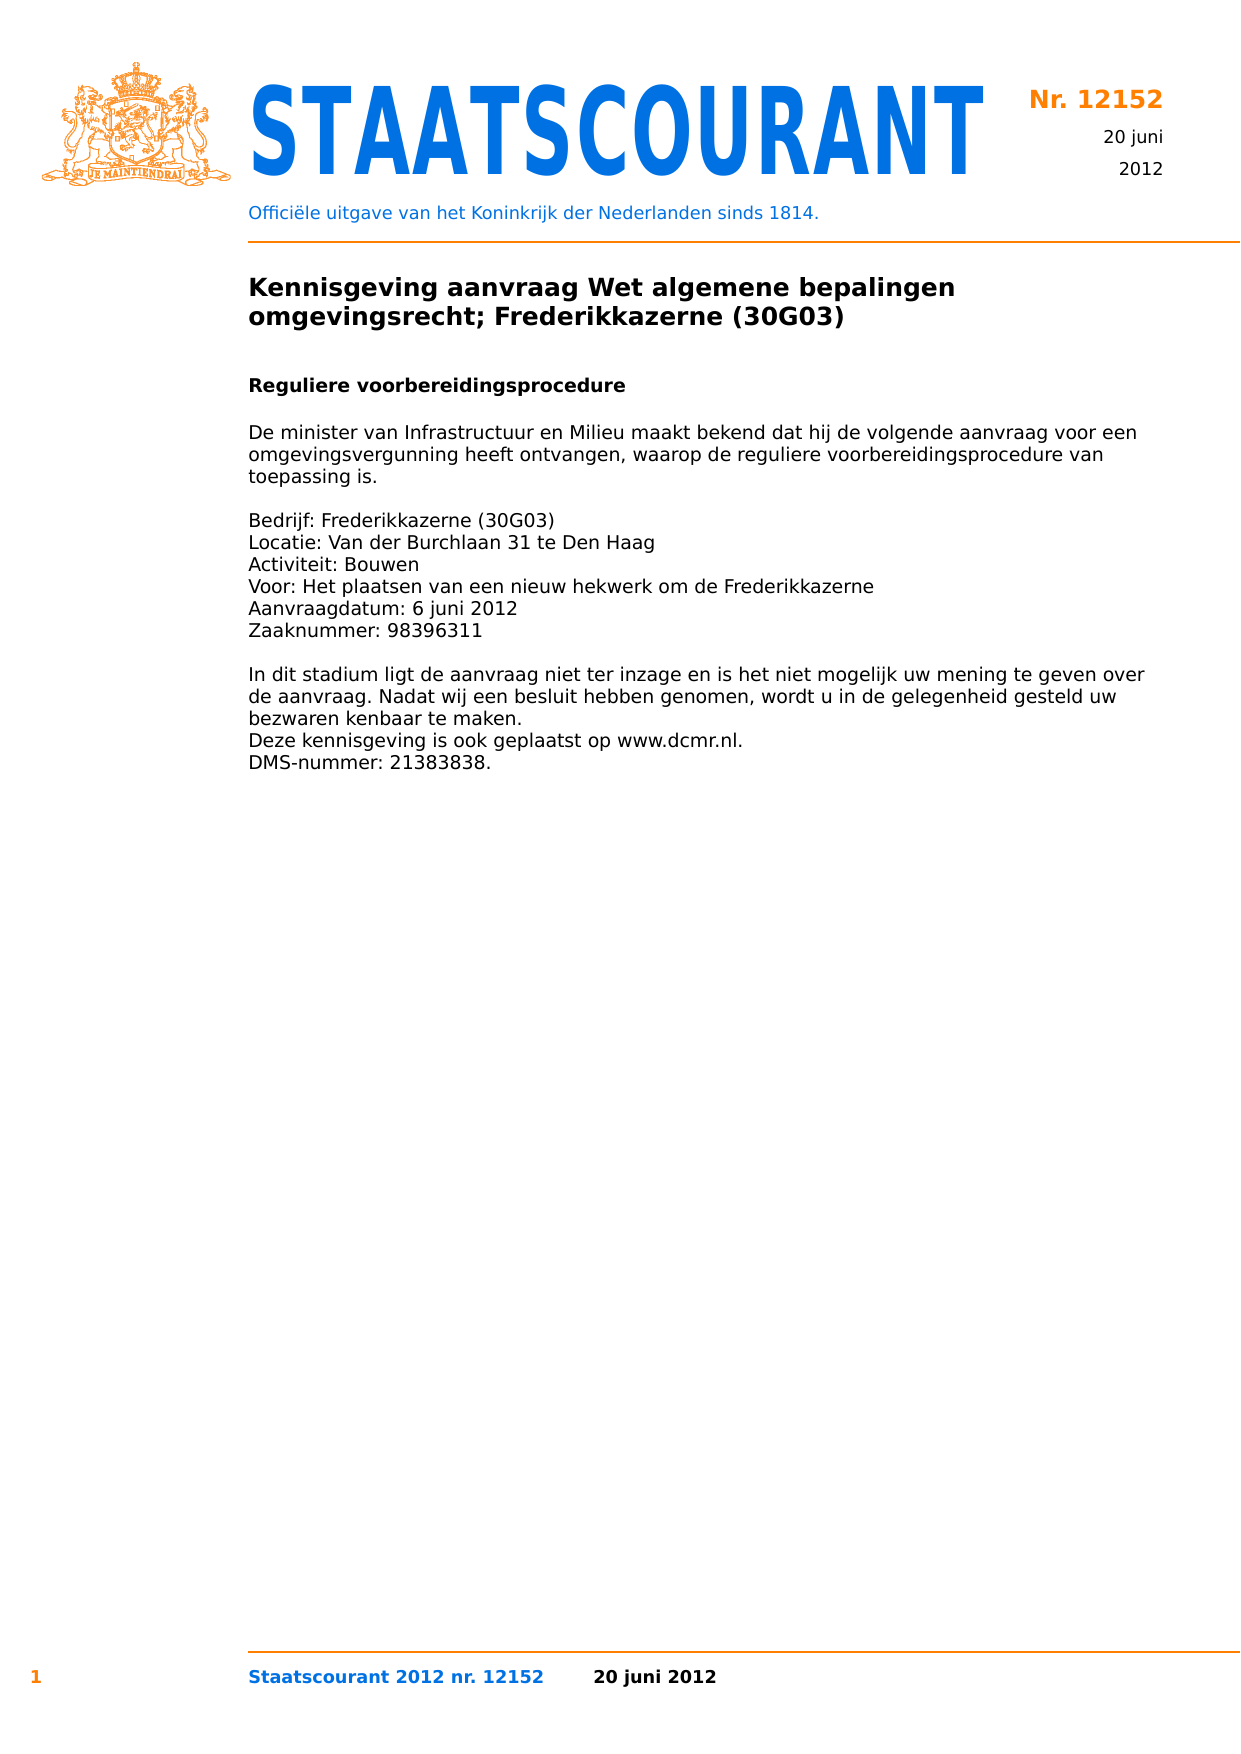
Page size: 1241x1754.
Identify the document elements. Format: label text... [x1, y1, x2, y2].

table_header [25, 62, 248, 241]
picture [41, 62, 231, 186]
text In dit stadium ligt de aanvraag niet ter inzage en is het niet mogelijk uw mening te geven over de aanvraag. Nadat wij een besluit hebben genomen, wordt u in de gelegenheid gesteld uw bezwaren kenbaar te maken. [248, 664, 1163, 729]
subtitle Reguliere voorbereidingsprocedure [248, 375, 1163, 397]
text Aanvraagdatum: 6 juni 2012 [248, 598, 1163, 620]
table_cell 20 juni [998, 121, 1240, 153]
text Zaaknummer: 98396311 [248, 620, 1163, 642]
text Activiteit: Bouwen [248, 554, 1163, 576]
text DMS-nummer: 21383838. [248, 752, 1163, 773]
text Locatie: Van der Burchlaan 31 te Den Haag [248, 532, 1163, 554]
text De minister van Infrastructuur en Milieu maakt bekend dat hij de volgende aanvraag voor een omgevingsvergunning heeft ontvangen, waarop de reguliere voorbereidingsprocedure van toepassing is. [248, 422, 1163, 488]
text Voor: Het plaatsen van een nieuw hekwerk om de Frederikkazerne [248, 576, 1163, 598]
table_header Nr. 12152 [998, 62, 1240, 121]
text Deze kennisgeving is ook geplaatst op www.dcmr.nl. [248, 729, 1163, 752]
table_cell Officiële uitgave van het Koninkrijk der Nederlanden sinds 1814. [248, 203, 1240, 241]
subtitle Kennisgeving aanvraag Wet algemene bepalingen omgevingsrecht; Frederikkazerne (30G03) [248, 273, 1163, 331]
text Bedrijf: Frederikkazerne (30G03) [248, 510, 1163, 532]
table_cell 2012 [998, 153, 1240, 203]
table_header STAATSCOURANT [248, 62, 998, 203]
